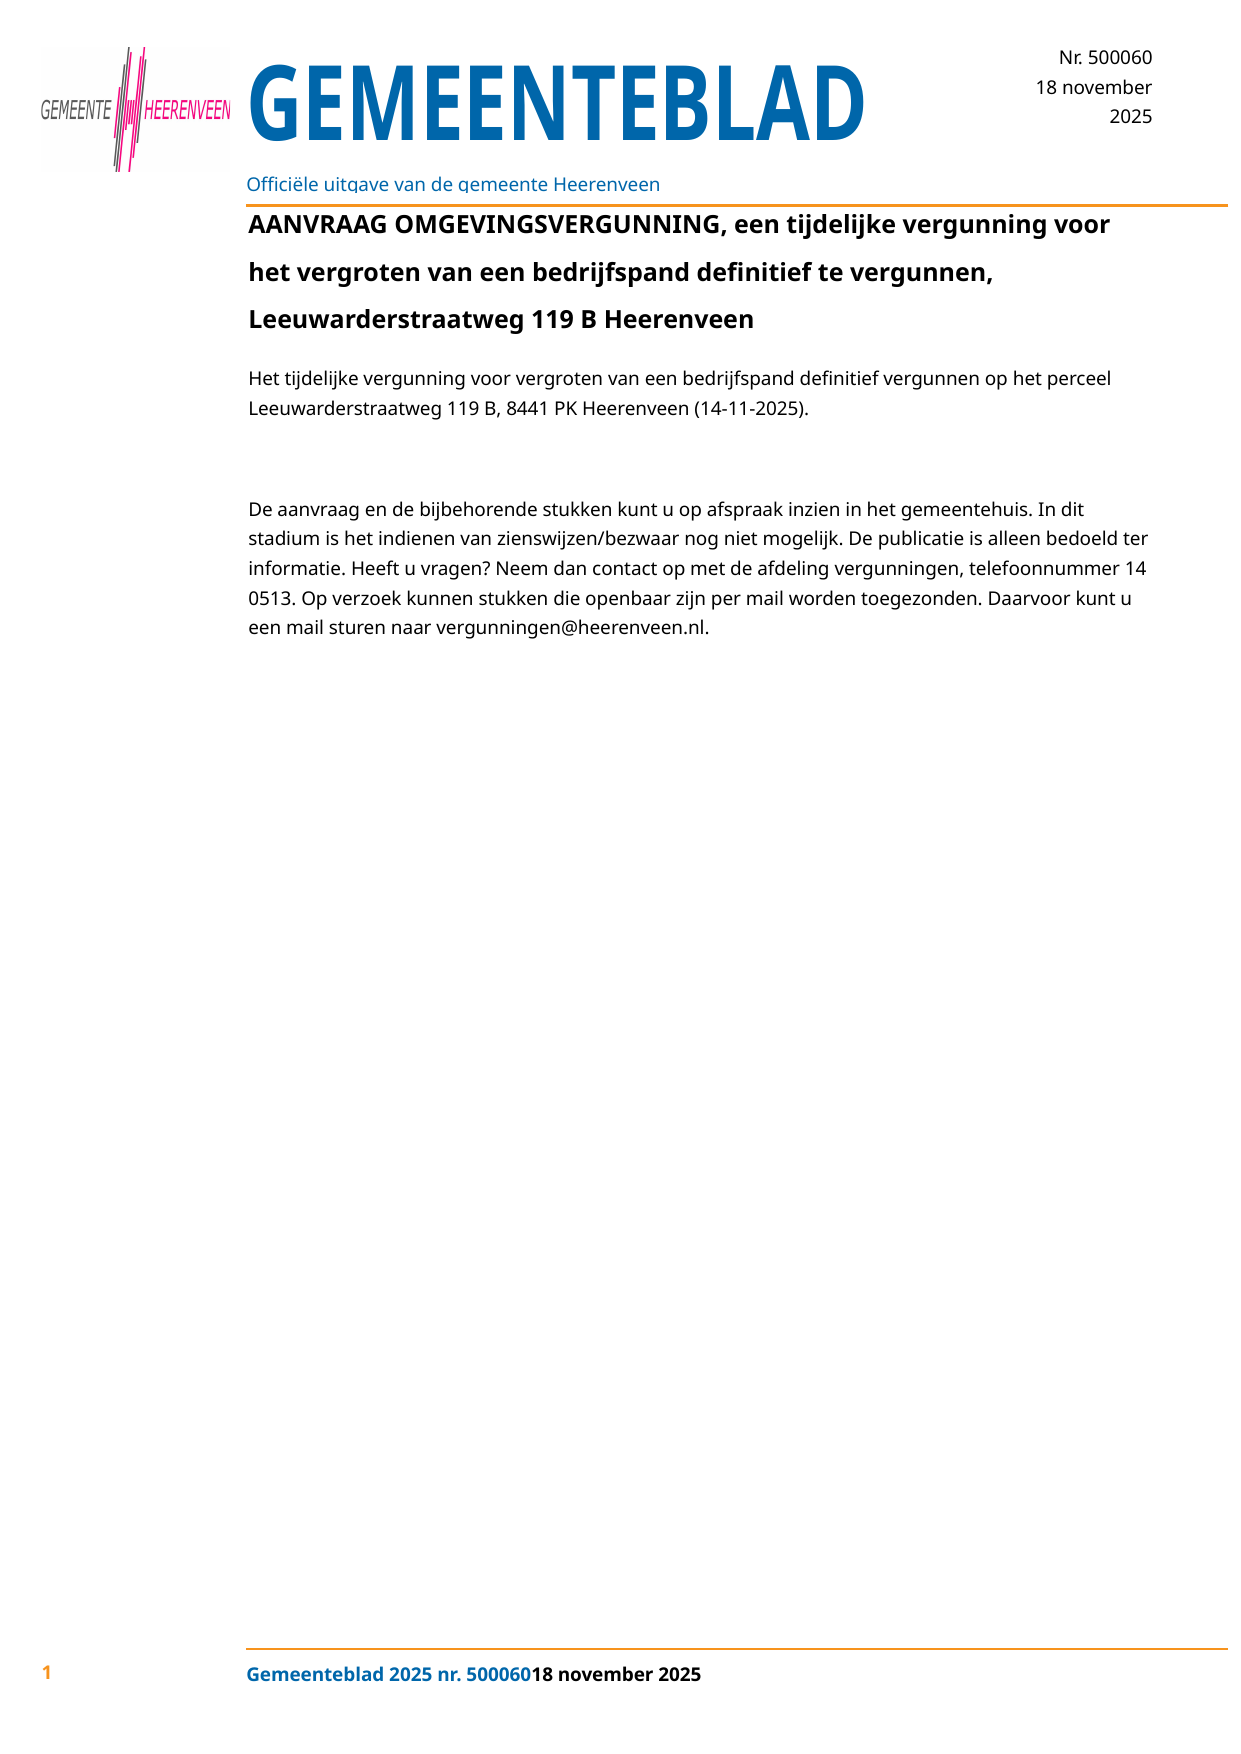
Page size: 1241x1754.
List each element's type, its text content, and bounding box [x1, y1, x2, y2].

text AANVRAAG OMGEVINGSVERGUNNING, een tijdelijke vergunning voor het vergroten van een bedrijfspand definitief te vergunnen, Leeuwarderstraatweg 119 B Heerenveen [248, 207, 1152, 336]
picture [41, 47, 231, 172]
text De aanvraag en de bijbehorende stukken kunt u op afspraak inzien in het gemeentehuis. In dit stadium is het indienen van zienswijzen/bezwaar nog niet mogelijk. De publicatie is alleen bedoeld ter informatie. Heeft u vragen? Neem dan contact op met de afdeling vergunningen, telefoonnummer 14 0513. Op verzoek kunnen stukken die openbaar zijn per mail worden toegezonden. Daarvoor kunt u een mail sturen naar vergunningen@heerenveen.nl. [248, 496, 1152, 640]
text Het tijdelijke vergunning voor vergroten van een bedrijfspand definitief vergunnen op het perceel Leeuwarderstraatweg 119 B, 8441 PK Heerenveen (14-11-2025). [248, 366, 1152, 421]
